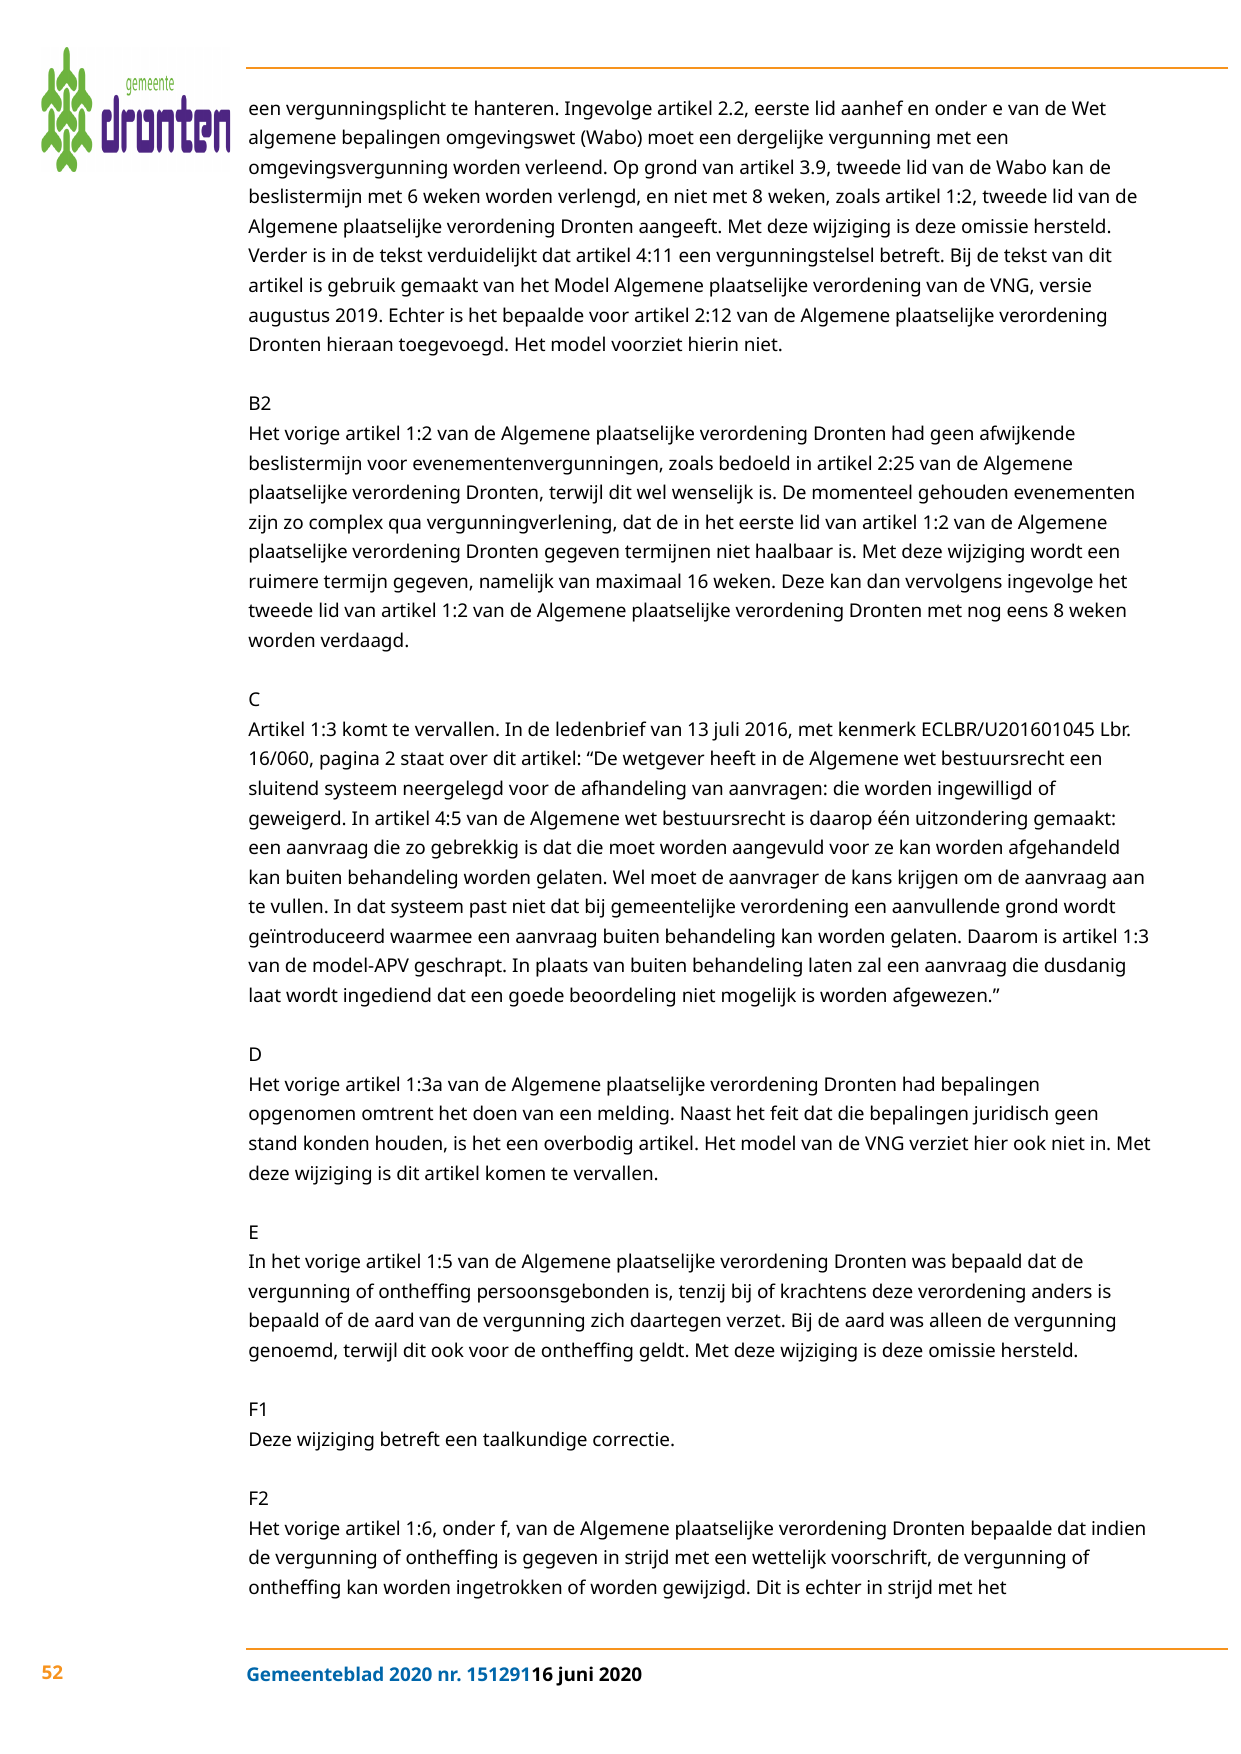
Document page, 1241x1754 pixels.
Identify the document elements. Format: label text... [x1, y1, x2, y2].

text B2 [248, 391, 1152, 416]
text In het vorige artikel 1:5 van de Algemene plaatselijke verordening Dronten was bepaald dat de vergunning of ontheffing persoonsgebonden is, tenzij bij of krachtens deze verordening anders is bepaald of de aard van de vergunning zich daartegen verzet. Bij de aard was alleen de vergunning genoemd, terwijl dit ook voor de ontheffing geldt. Met deze wijziging is deze omissie hersteld. [248, 1248, 1152, 1363]
text C [248, 686, 1152, 712]
text een vergunningsplicht te hanteren. Ingevolge artikel 2.2, eerste lid aanhef en onder e van de Wet algemene bepalingen omgevingswet (Wabo) moet een dergelijke vergunning met een omgevingsvergunning worden verleend. Op grond van artikel 3.9, tweede lid van de Wabo kan de beslistermijn met 6 weken worden verlengd, en niet met 8 weken, zoals artikel 1:2, tweede lid van de Algemene plaatselijke verordening Dronten aangeeft. Met deze wijziging is deze omissie hersteld. Verder is in de tekst verduidelijkt dat artikel 4:11 een vergunningstelsel betreft. Bij de tekst van dit artikel is gebruik gemaakt van het Model Algemene plaatselijke verordening van de VNG, versie augustus 2019. Echter is het bepaalde voor artikel 2:12 van de Algemene plaatselijke verordening Dronten hieraan toegevoegd. Het model voorziet hierin niet. [248, 95, 1152, 357]
text F1 [248, 1396, 1152, 1422]
text Het vorige artikel 1:6, onder f, van de Algemene plaatselijke verordening Dronten bepaalde dat indien de vergunning of ontheffing is gegeven in strijd met een wettelijk voorschrift, de vergunning of ontheffing kan worden ingetrokken of worden gewijzigd. Dit is echter in strijd met het [248, 1515, 1152, 1600]
text Het vorige artikel 1:2 van de Algemene plaatselijke verordening Dronten had geen afwijkende beslistermijn voor evenementenvergunningen, zoals bedoeld in artikel 2:25 van de Algemene plaatselijke verordening Dronten, terwijl dit wel wenselijk is. De momenteel gehouden evenementen zijn zo complex qua vergunningverlening, dat de in het eerste lid van artikel 1:2 van de Algemene plaatselijke verordening Dronten gegeven termijnen niet haalbaar is. Met deze wijziging wordt een ruimere termijn gegeven, namelijk van maximaal 16 weken. Deze kan dan vervolgens ingevolge het tweede lid van artikel 1:2 van de Algemene plaatselijke verordening Dronten met nog eens 8 weken worden verdaagd. [248, 420, 1152, 653]
text D [248, 1041, 1152, 1067]
text Artikel 1:3 komt te vervallen. In de ledenbrief van 13 juli 2016, met kenmerk ECLBR/U201601045 Lbr. 16/060, pagina 2 staat over dit artikel: “De wetgever heeft in de Algemene wet bestuursrecht een sluitend systeem neergelegd voor de afhandeling van aanvragen: die worden ingewilligd of geweigerd. In artikel 4:5 van de Algemene wet bestuursrecht is daarop één uitzondering gemaakt: een aanvraag die zo gebrekkig is dat die moet worden aangevuld voor ze kan worden afgehandeld kan buiten behandeling worden gelaten. Wel moet de aanvrager de kans krijgen om de aanvraag aan te vullen. In dat systeem past niet dat bij gemeentelijke verordening een aanvullende grond wordt geïntroduceerd waarmee een aanvraag buiten behandeling kan worden gelaten. Daarom is artikel 1:3 van de model-APV geschrapt. In plaats van buiten behandeling laten zal een aanvraag die dusdanig laat wordt ingediend dat een goede beoordeling niet mogelijk is worden afgewezen.” [248, 716, 1152, 1008]
text Deze wijziging betreft een taalkundige correctie. [248, 1426, 1152, 1452]
text E [248, 1219, 1152, 1245]
text Het vorige artikel 1:3a van de Algemene plaatselijke verordening Dronten had bepalingen opgenomen omtrent het doen van een melding. Naast het feit dat die bepalingen juridisch geen stand konden houden, is het een overbodig artikel. Het model van de VNG verziet hier ook niet in. Met deze wijziging is dit artikel komen te vervallen. [248, 1071, 1152, 1186]
text F2 [248, 1485, 1152, 1511]
picture [41, 47, 231, 172]
